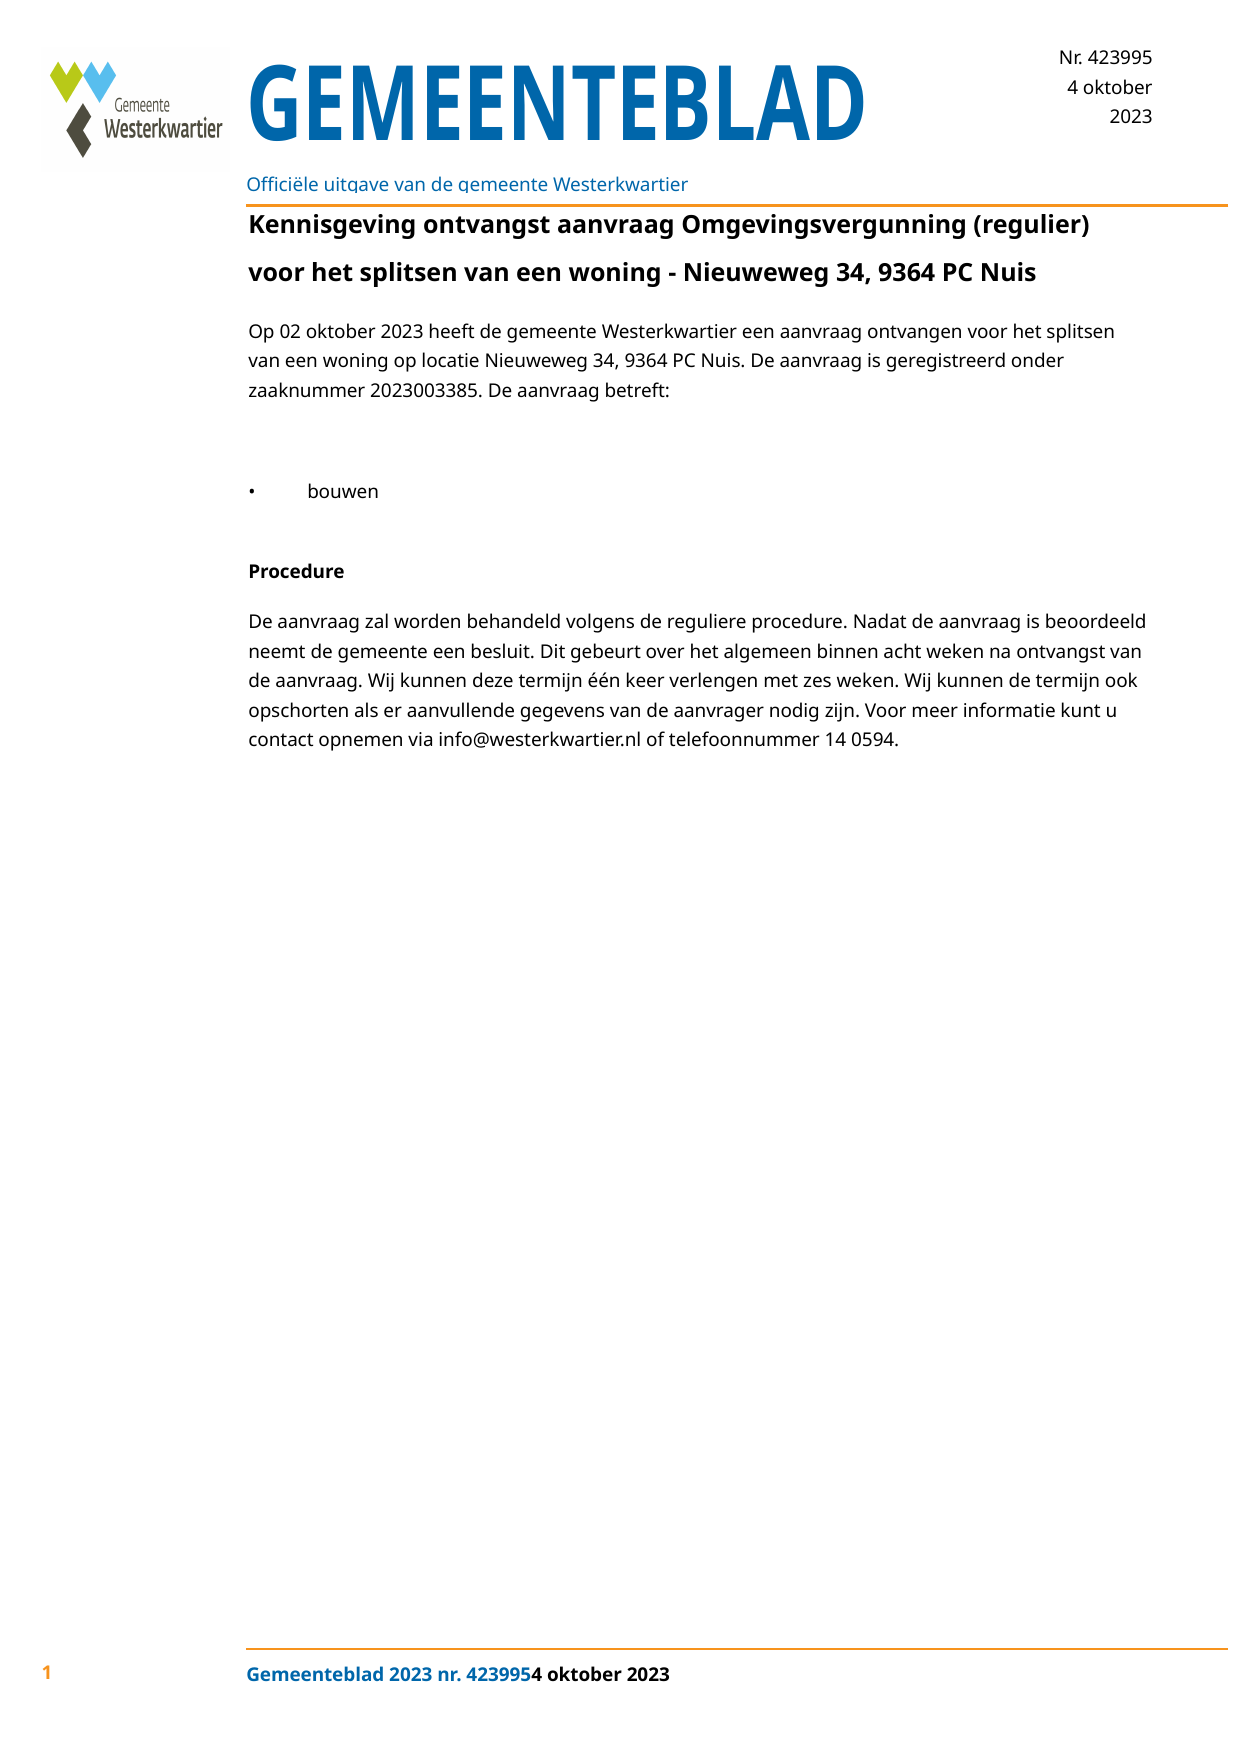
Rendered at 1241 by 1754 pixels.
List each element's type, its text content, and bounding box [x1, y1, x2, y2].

text Kennisgeving ontvangst aanvraag Omgevingsvergunning (regulier) voor het splitsen van een woning - Nieuweweg 34, 9364 PC Nuis [248, 207, 1152, 288]
text Procedure [248, 558, 1152, 584]
picture [41, 47, 231, 172]
text Op 02 oktober 2023 heeft de gemeente Westerkwartier een aanvraag ontvangen voor het splitsen van een woning op locatie Nieuweweg 34, 9364 PC Nuis. De aanvraag is geregistreerd onder zaaknummer 2023003385. De aanvraag betreft: [248, 318, 1152, 403]
text De aanvraag zal worden behandeld volgens de reguliere procedure. Nadat de aanvraag is beoordeeld neemt de gemeente een besluit. Dit gebeurt over het algemeen binnen acht weken na ontvangst van de aanvraag. Wij kunnen deze termijn één keer verlengen met zes weken. Wij kunnen de termijn ook opschorten als er aanvullende gegevens van de aanvrager nodig zijn. Voor meer informatie kunt u contact opnemen via info@westerkwartier.nl of telefoonnummer 14 0594. [248, 608, 1152, 752]
list bouwen [248, 478, 1152, 504]
